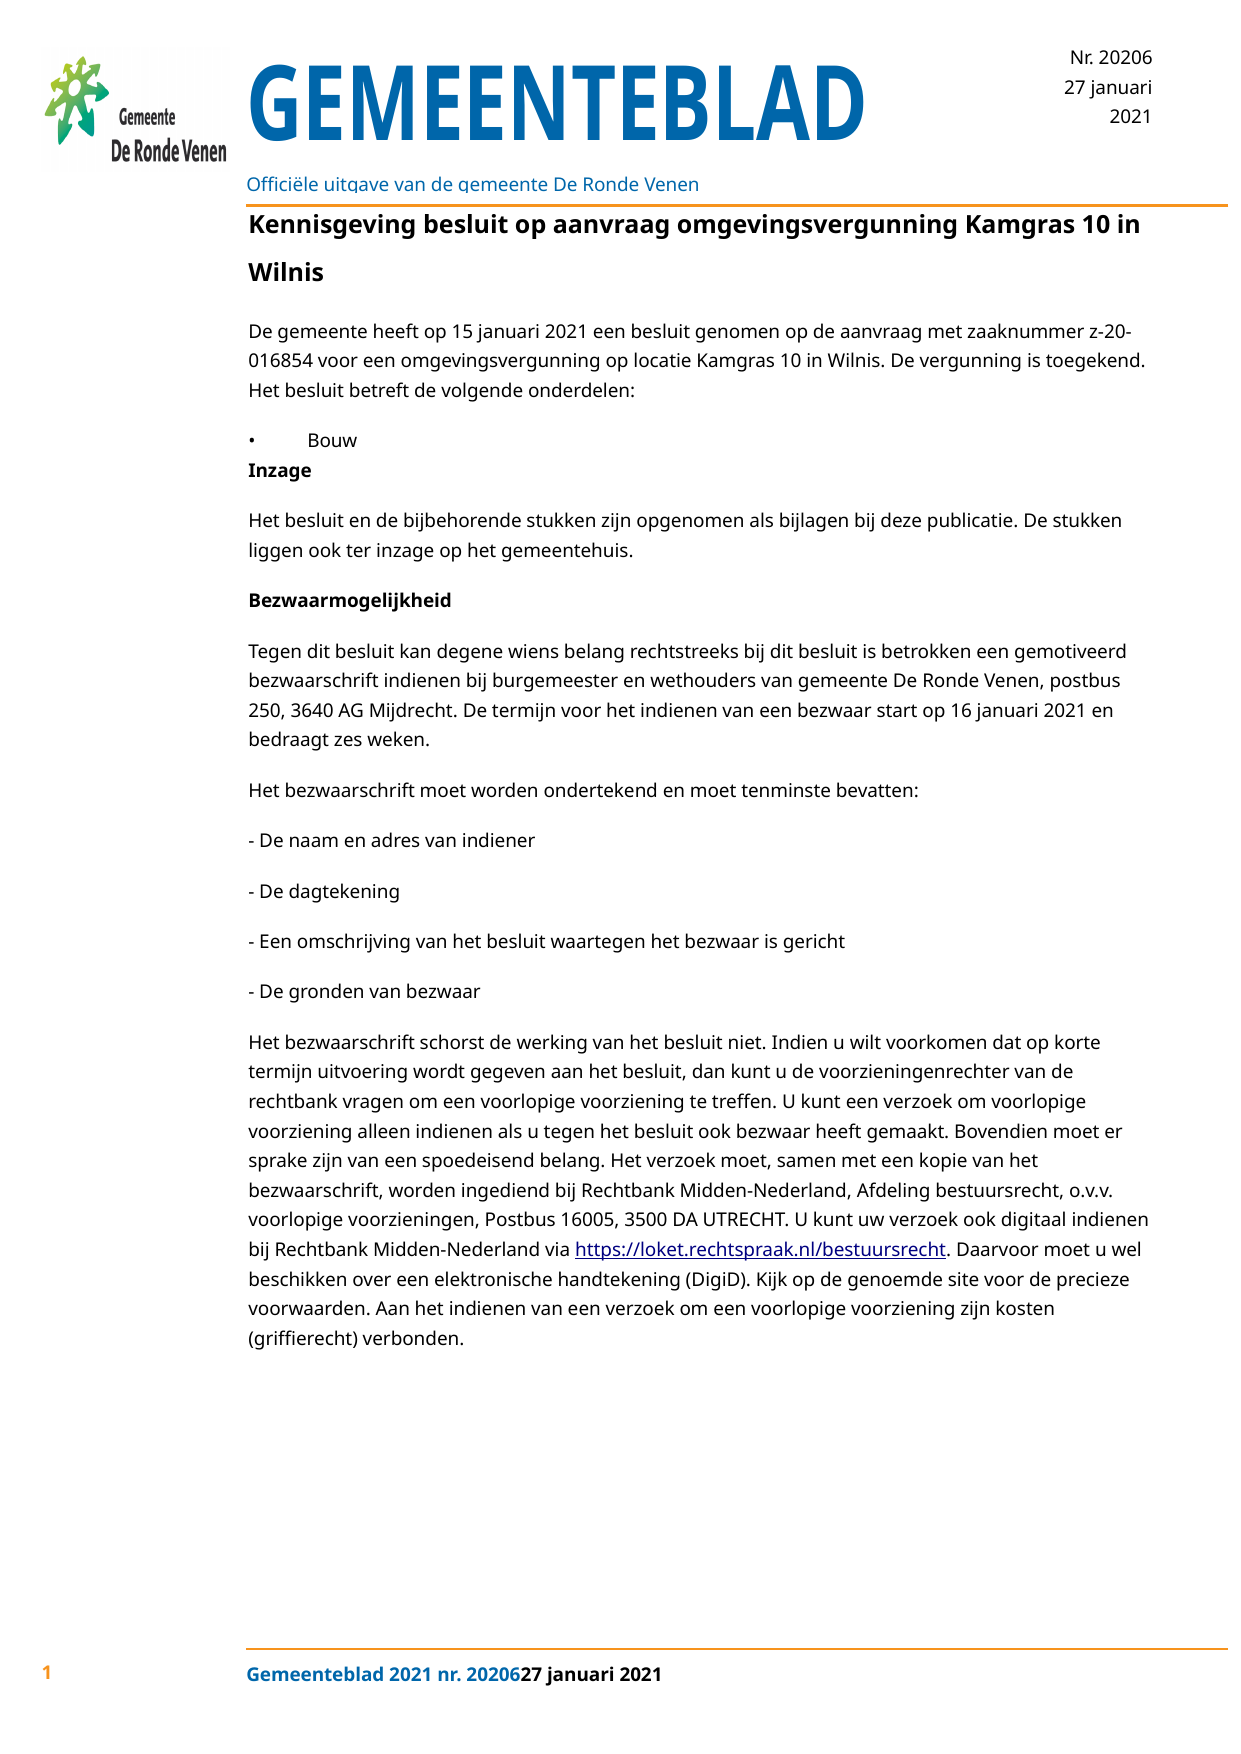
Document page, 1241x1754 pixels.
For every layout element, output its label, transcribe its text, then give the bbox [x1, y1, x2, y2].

text Het bezwaarschrift schorst de werking van het besluit niet. Indien u wilt voorkomen dat op korte termijn uitvoering wordt gegeven aan het besluit, dan kunt u de voorzieningenrechter van de rechtbank vragen om een voorlopige voorziening te treffen. U kunt een verzoek om voorlopige voorziening alleen indienen als u tegen het besluit ook bezwaar heeft gemaakt. Bovendien moet er sprake zijn van een spoedeisend belang. Het verzoek moet, samen met een kopie van het bezwaarschrift, worden ingediend bij Rechtbank Midden-Nederland, Afdeling bestuursrecht, o.v.v. voorlopige voorzieningen, Postbus 16005, 3500 DA UTRECHT. U kunt uw verzoek ook digitaal indienen bij Rechtbank Midden-Nederland via https://loket.rechtspraak.nl/bestuursrecht. Daarvoor moet u wel beschikken over een elektronische handtekening (DigiD). Kijk op de genoemde site voor de precieze voorwaarden. Aan het indienen van een verzoek om een voorlopige voorziening zijn kosten (griffierecht) verbonden. [248, 1029, 1152, 1351]
list Bouw [248, 427, 1152, 453]
text Het besluit en de bijbehorende stukken zijn opgenomen als bijlagen bij deze publicatie. De stukken liggen ook ter inzage op het gemeentehuis. [248, 507, 1152, 563]
text Inzage [248, 457, 1152, 483]
text - Een omschrijving van het besluit waartegen het bezwaar is gericht [248, 928, 1152, 954]
text - De gronden van bezwaar [248, 979, 1152, 1004]
text Kennisgeving besluit op aanvraag omgevingsvergunning Kamgras 10 in Wilnis [248, 207, 1152, 288]
text Het bezwaarschrift moet worden ondertekend en moet tenminste bevatten: [248, 777, 1152, 803]
text Tegen dit besluit kan degene wiens belang rechtstreeks bij dit besluit is betrokken een gemotiveerd bezwaarschrift indienen bij burgemeester en wethouders van gemeente De Ronde Venen, postbus 250, 3640 AG Mijdrecht. De termijn voor het indienen van een bezwaar start op 16 januari 2021 en bedraagt zes weken. [248, 638, 1152, 752]
text - De dagtekening [248, 878, 1152, 904]
text Bezwaarmogelijkheid [248, 587, 1152, 613]
picture [41, 47, 231, 172]
text De gemeente heeft op 15 januari 2021 een besluit genomen op de aanvraag met zaaknummer z-20-016854 voor een omgevingsvergunning op locatie Kamgras 10 in Wilnis. De vergunning is toegekend. Het besluit betreft de volgende onderdelen: [248, 318, 1152, 403]
text - De naam en adres van indiener [248, 827, 1152, 853]
